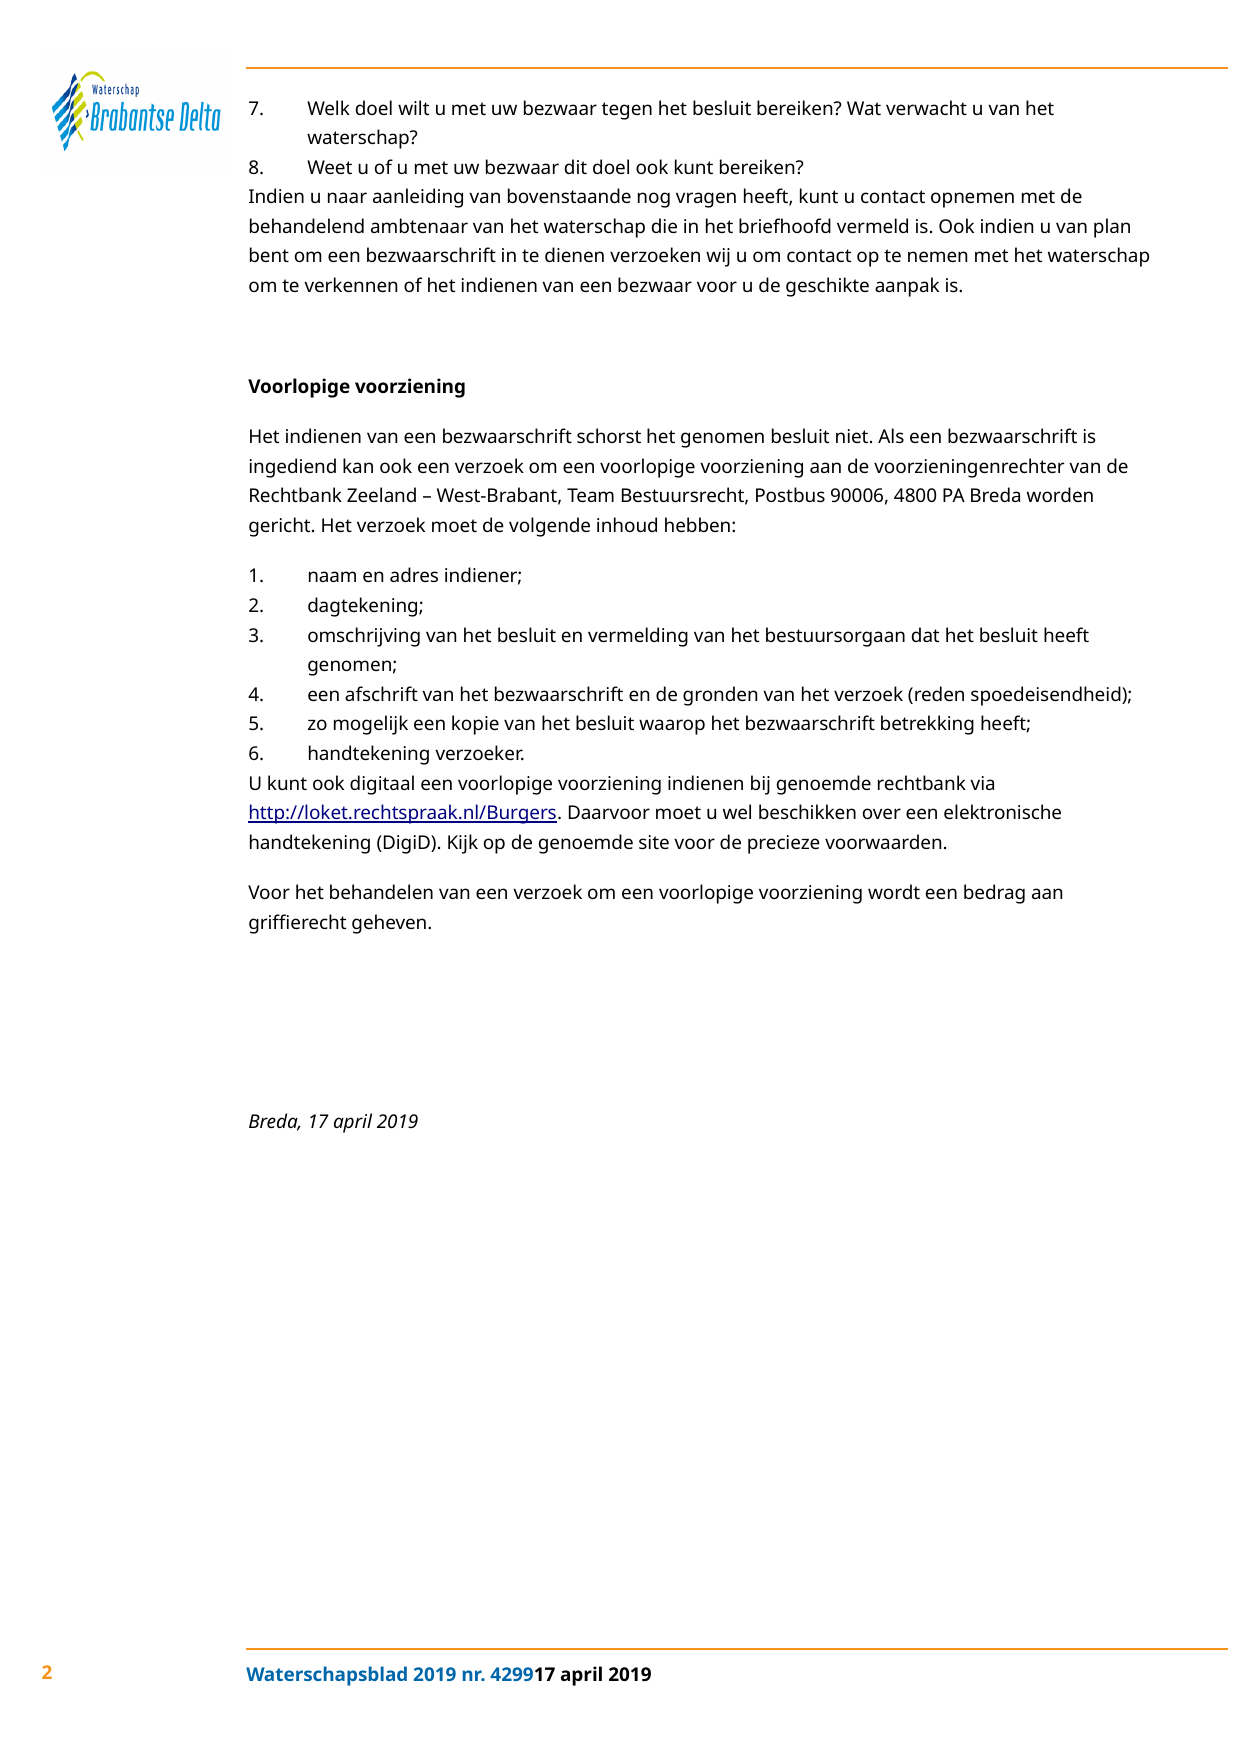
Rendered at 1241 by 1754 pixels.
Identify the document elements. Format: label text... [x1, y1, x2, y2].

text Voorlopige voorziening [248, 373, 1152, 399]
list naam en adres indiener; [248, 563, 1152, 588]
list een afschrift van het bezwaarschrift en de gronden van het verzoek (reden spoedeisendheid); [248, 681, 1152, 707]
picture [41, 47, 231, 172]
text U kunt ook digitaal een voorlopige voorziening indienen bij genoemde rechtbank via http://loket.rechtspraak.nl/Burgers. Daarvoor moet u wel beschikken over een elektronische handtekening (DigiD). Kijk op de genoemde site voor de precieze voorwaarden. [248, 770, 1152, 855]
list Weet u of u met uw bezwaar dit doel ook kunt bereiken? [248, 154, 1152, 180]
text Voor het behandelen van een verzoek om een voorlopige voorziening wordt een bedrag aan griffierecht geheven. [248, 879, 1152, 935]
list omschrijving van het besluit en vermelding van het bestuursorgaan dat het besluit heeft genomen; [248, 622, 1152, 677]
list handtekening verzoeker. [248, 740, 1152, 766]
text Indien u naar aanleiding van bovenstaande nog vragen heeft, kunt u contact opnemen met de behandelend ambtenaar van het waterschap die in het briefhoofd vermeld is. Ook indien u van plan bent om een bezwaarschrift in te dienen verzoeken wij u om contact op te nemen met het waterschap om te verkennen of het indienen van een bezwaar voor u de geschikte aanpak is. [248, 183, 1152, 298]
list dagtekening; [248, 592, 1152, 618]
text Breda, 17 april 2019 [248, 1108, 1152, 1134]
text Het indienen van een bezwaarschrift schorst het genomen besluit niet. Als een bezwaarschrift is ingediend kan ook een verzoek om een voorlopige voorziening aan de voorzieningenrechter van de Rechtbank Zeeland – West-Brabant, Team Bestuursrecht, Postbus 90006, 4800 PA Breda worden gericht. Het verzoek moet de volgende inhoud hebben: [248, 423, 1152, 538]
list zo mogelijk een kopie van het besluit waarop het bezwaarschrift betrekking heeft; [248, 711, 1152, 736]
list Welk doel wilt u met uw bezwaar tegen het besluit bereiken? Wat verwacht u van het waterschap? [248, 95, 1152, 150]
